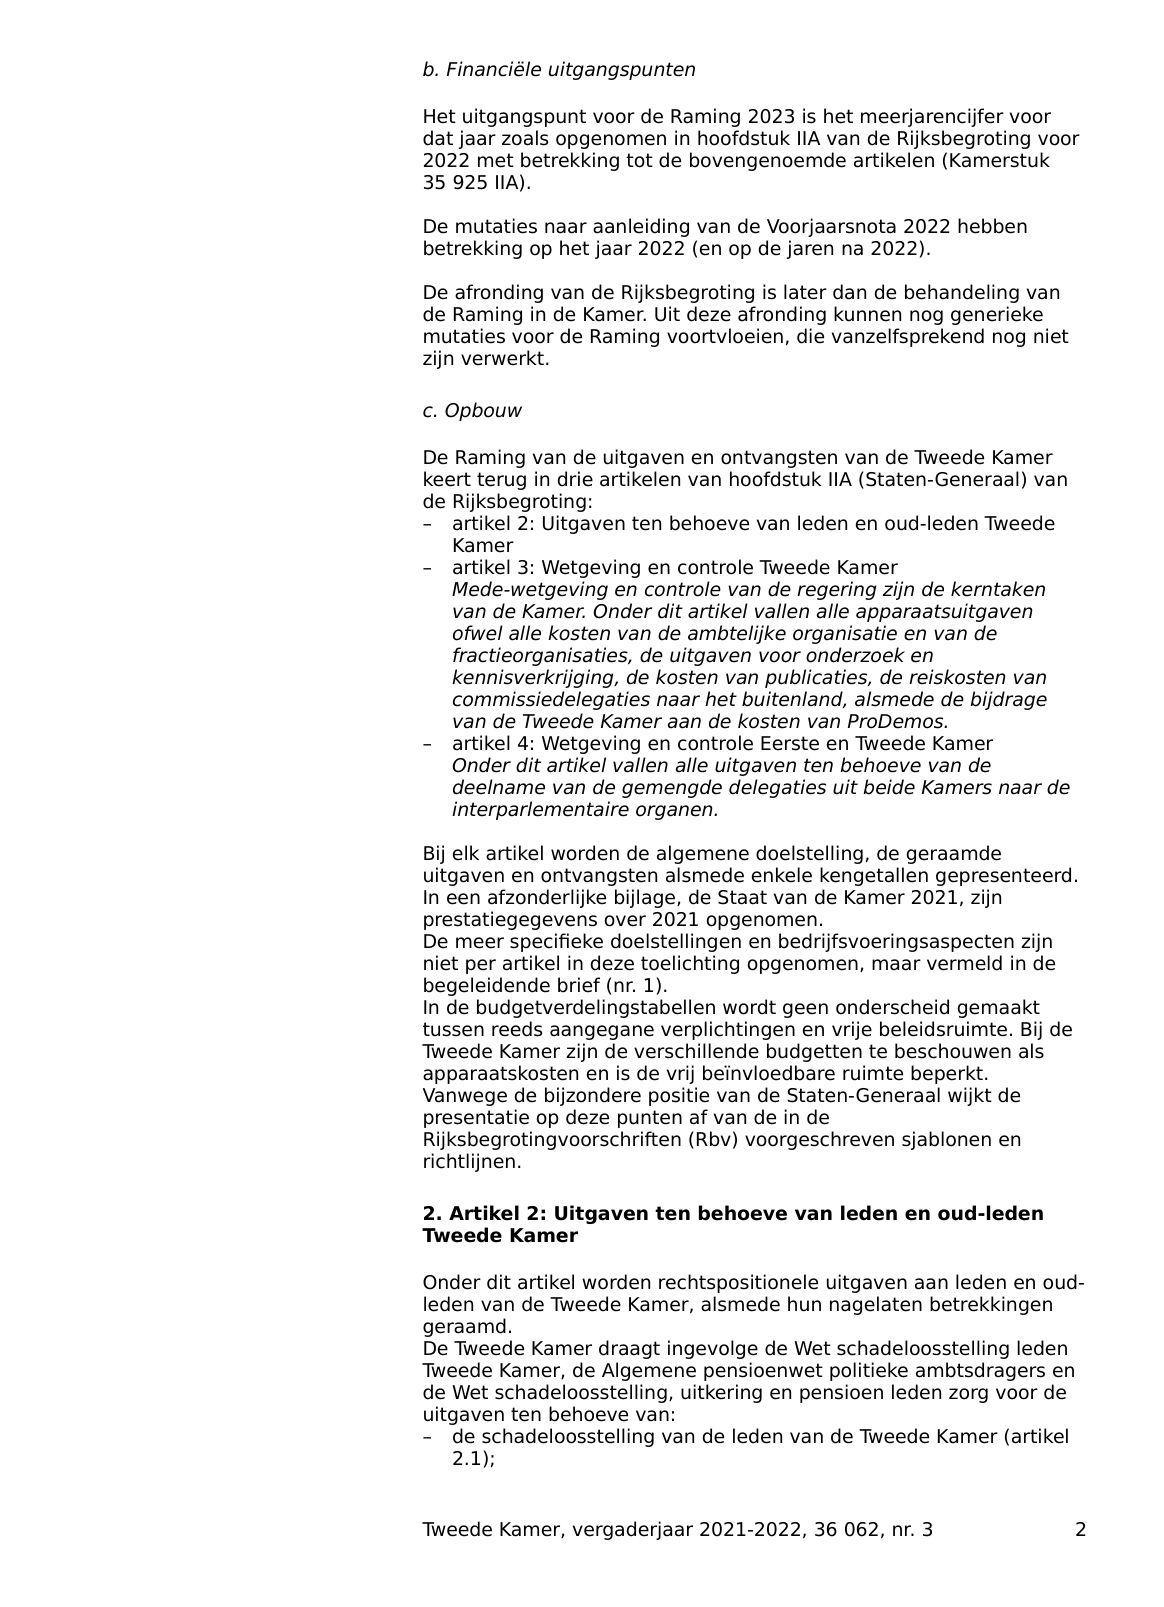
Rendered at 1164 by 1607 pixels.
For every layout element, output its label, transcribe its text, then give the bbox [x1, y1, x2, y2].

text De meer specifieke doelstellingen en bedrijfsvoeringsaspecten zijn niet per artikel in deze toelichting opgenomen, maar vermeld in de begeleidende brief (nr. 1). [422, 931, 1087, 997]
text Vanwege de bijzondere positie van de Staten-Generaal wijkt de presentatie op deze punten af van de in de Rijksbegrotingvoorschriften (Rbv) voorgeschreven sjablonen en richtlijnen. [422, 1085, 1087, 1173]
text Mede-wetgeving en controle van de regering zijn de kerntaken van de Kamer. Onder dit artikel vallen alle apparaatsuitgaven ofwel alle kosten van de ambtelijke organisatie en van de fractieorganisaties, de uitgaven voor onderzoek en kennisverkrijging, de kosten van publicaties, de reiskosten van commissiedelegaties naar het buitenland, alsmede de bijdrage van de Tweede Kamer aan de kosten van ProDemos. [452, 579, 1087, 733]
text – artikel 4: Wetgeving en controle Eerste en Tweede Kamer [422, 733, 1087, 755]
text – artikel 3: Wetgeving en controle Tweede Kamer [422, 557, 1087, 579]
text Onder dit artikel vallen alle uitgaven ten behoeve van de deelname van de gemengde delegaties uit beide Kamers naar de interparlementaire organen. [452, 755, 1087, 821]
subtitle c. Opbouw [422, 400, 1087, 422]
text Het uitgangspunt voor de Raming 2023 is het meerjarencijfer voor dat jaar zoals opgenomen in hoofdstuk IIA van de Rijksbegroting voor 2022 met betrekking tot de bovengenoemde artikelen (Kamerstuk 35 925 IIA). [422, 106, 1087, 194]
text De Raming van de uitgaven en ontvangsten van de Tweede Kamer keert terug in drie artikelen van hoofdstuk IIA (Staten-Generaal) van de Rijksbegroting: [422, 447, 1087, 513]
text In de budgetverdelingstabellen wordt geen onderscheid gemaakt tussen reeds aangegane verplichtingen en vrije beleidsruimte. Bij de Tweede Kamer zijn de verschillende budgetten te beschouwen als apparaatskosten en is de vrij beïnvloedbare ruimte beperkt. [422, 997, 1087, 1085]
subtitle 2. Artikel 2: Uitgaven ten behoeve van leden en oud-leden Tweede Kamer [422, 1203, 1087, 1247]
text Bij elk artikel worden de algemene doelstelling, de geraamde uitgaven en ontvangsten alsmede enkele kengetallen gepresenteerd. In een afzonderlijke bijlage, de Staat van de Kamer 2021, zijn prestatiegegevens over 2021 opgenomen. [422, 843, 1087, 931]
text De afronding van de Rijksbegroting is later dan de behandeling van de Raming in de Kamer. Uit deze afronding kunnen nog generieke mutaties voor de Raming voortvloeien, die vanzelfsprekend nog niet zijn verwerkt. [422, 282, 1087, 370]
text – de schadeloosstelling van de leden van de Tweede Kamer (artikel 2.1); [422, 1426, 1087, 1469]
text Onder dit artikel worden rechtspositionele uitgaven aan leden en oud-leden van de Tweede Kamer, alsmede hun nagelaten betrekkingen geraamd. [422, 1272, 1087, 1338]
text De Tweede Kamer draagt ingevolge de Wet schadeloosstelling leden Tweede Kamer, de Algemene pensioenwet politieke ambtsdragers en de Wet schadeloosstelling, uitkering en pensioen leden zorg voor de uitgaven ten behoeve van: [422, 1338, 1087, 1426]
subtitle b. Financiële uitgangspunten [422, 59, 1087, 81]
text – artikel 2: Uitgaven ten behoeve van leden en oud-leden Tweede Kamer [422, 513, 1087, 557]
text De mutaties naar aanleiding van de Voorjaarsnota 2022 hebben betrekking op het jaar 2022 (en op de jaren na 2022). [422, 216, 1087, 260]
